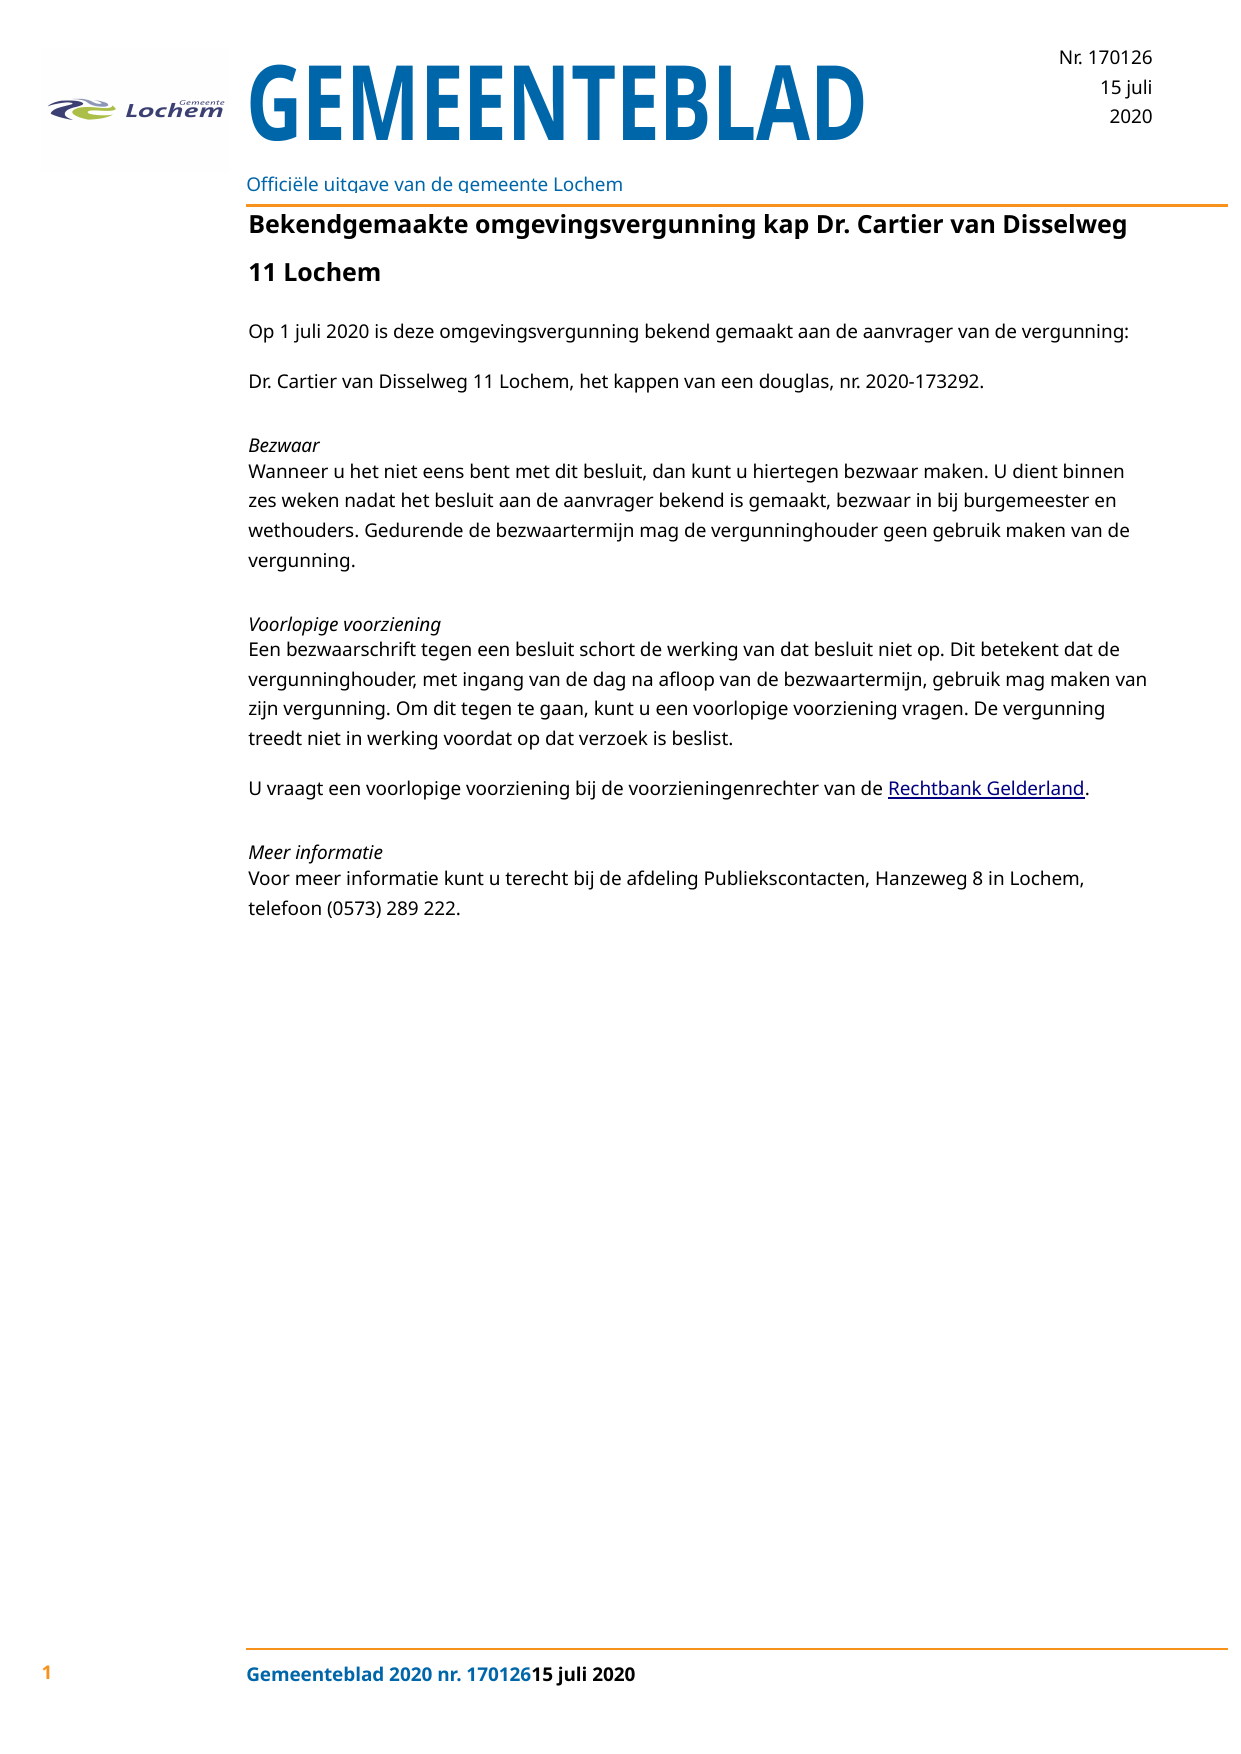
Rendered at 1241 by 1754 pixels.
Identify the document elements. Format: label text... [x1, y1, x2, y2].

text Een bezwaarschrift tegen een besluit schort de werking van dat besluit niet op. Dit betekent dat de vergunninghouder, met ingang van de dag na afloop van de bezwaartermijn, gebruik mag maken van zijn vergunning. Om dit tegen te gaan, kunt u een voorlopige voorziening vragen. De vergunning treedt niet in werking voordat op dat verzoek is beslist. [248, 636, 1152, 751]
text Voor meer informatie kunt u terecht bij de afdeling Publiekscontacten, Hanzeweg 8 in Lochem, telefoon (0573) 289 222. [248, 865, 1152, 921]
text Meer informatie [248, 839, 1152, 865]
text U vraagt een voorlopige voorziening bij de voorzieningenrechter van de Rechtbank Gelderland. [248, 776, 1152, 801]
text Dr. Cartier van Disselweg 11 Lochem, het kappen van een douglas, nr. 2020-173292. [248, 368, 1152, 394]
text Voorlopige voorziening [248, 611, 1152, 636]
text Op 1 juli 2020 is deze omgevingsvergunning bekend gemaakt aan de aanvrager van de vergunning: [248, 318, 1152, 344]
text Wanneer u het niet eens bent met dit besluit, dan kunt u hiertegen bezwaar maken. U dient binnen zes weken nadat het besluit aan de aanvrager bekend is gemaakt, bezwaar in bij burgemeester en wethouders. Gedurende de bezwaartermijn mag de vergunninghouder geen gebruik maken van de vergunning. [248, 458, 1152, 572]
text Bekendgemaakte omgevingsvergunning kap Dr. Cartier van Disselweg 11 Lochem [248, 207, 1152, 288]
picture [41, 47, 231, 172]
text Bezwaar [248, 432, 1152, 458]
